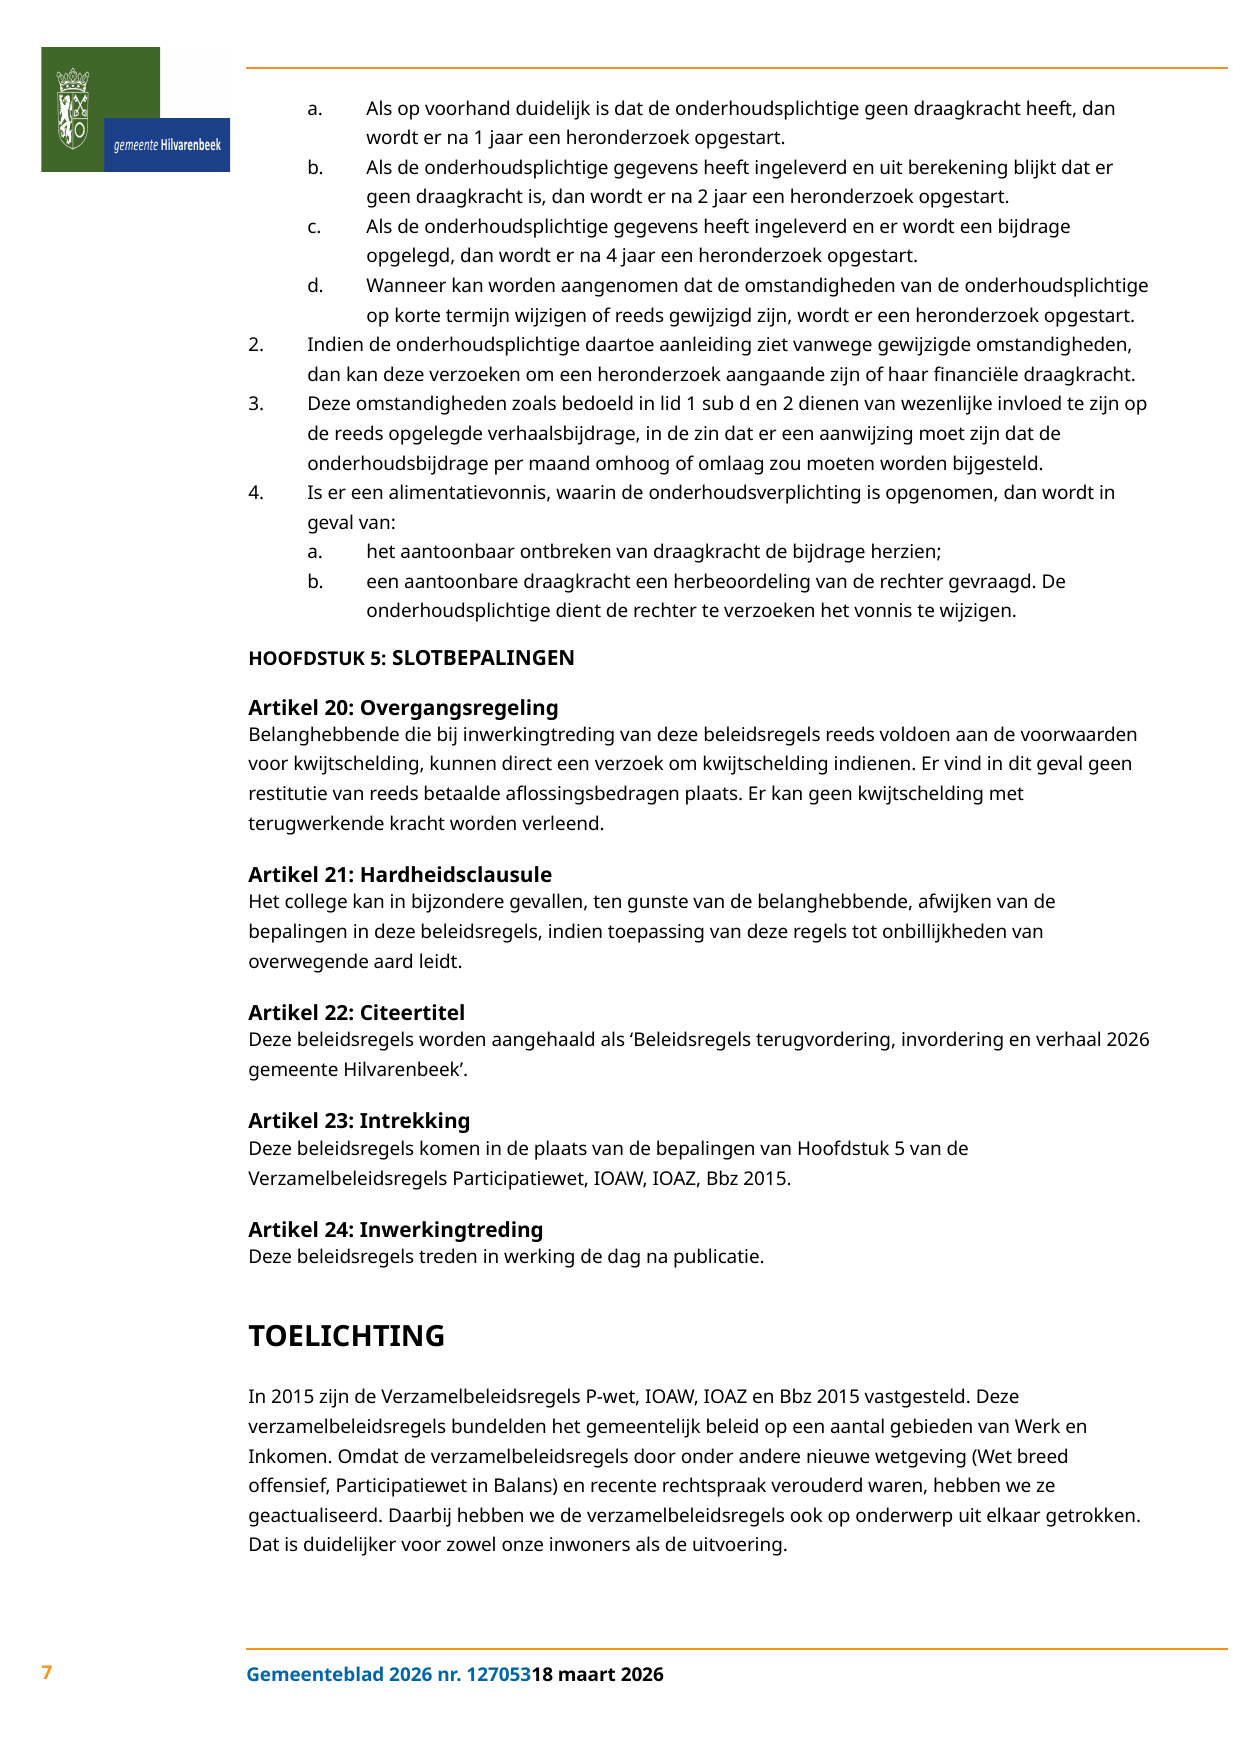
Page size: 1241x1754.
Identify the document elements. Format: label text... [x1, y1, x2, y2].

text In 2015 zijn de Verzamelbeleidsregels P-wet, IOAW, IOAZ en Bbz 2015 vastgesteld. Deze verzamelbeleidsregels bundelden het gemeentelijk beleid op een aantal gebieden van Werk en Inkomen. Omdat de verzamelbeleidsregels door onder andere nieuwe wetgeving (Wet breed offensief, Participatiewet in Balans) en recente rechtspraak verouderd waren, hebben we ze geactualiseerd. Daarbij hebben we de verzamelbeleidsregels ook op onderwerp uit elkaar getrokken. Dat is duidelijker voor zowel onze inwoners als de uitvoering. [248, 1384, 1152, 1557]
text TOELICHTING [248, 1315, 1152, 1354]
list Wanneer kan worden aangenomen dat de omstandigheden van de onderhoudsplichtige op korte termijn wijzigen of reeds gewijzigd zijn, wordt er een heronderzoek opgestart. [307, 272, 1152, 328]
text Artikel 20: Overgangsregeling [248, 693, 1152, 721]
text Deze beleidsregels komen in de plaats van de bepalingen van Hoofdstuk 5 van de Verzamelbeleidsregels Participatiewet, IOAW, IOAZ, Bbz 2015. [248, 1135, 1152, 1190]
text HOOFDSTUK 5: SLOTBEPALINGEN [248, 643, 1152, 672]
list Als op voorhand duidelijk is dat de onderhoudsplichtige geen draagkracht heeft, dan wordt er na 1 jaar een heronderzoek opgestart. [307, 95, 1152, 150]
list Als de onderhoudsplichtige gegevens heeft ingeleverd en uit berekening blijkt dat er geen draagkracht is, dan wordt er na 2 jaar een heronderzoek opgestart. [307, 154, 1152, 209]
list Indien de onderhoudsplichtige daartoe aanleiding ziet vanwege gewijzigde omstandigheden, dan kan deze verzoeken om een heronderzoek aangaande zijn of haar financiële draagkracht. [248, 331, 1152, 387]
text Artikel 21: Hardheidsclausule [248, 860, 1152, 889]
text Deze beleidsregels treden in werking de dag na publicatie. [248, 1243, 1152, 1269]
list een aantoonbare draagkracht een herbeoordeling van de rechter gevraagd. De onderhoudsplichtige dient de rechter te verzoeken het vonnis te wijzigen. [307, 568, 1152, 623]
text Artikel 23: Intrekking [248, 1107, 1152, 1135]
list Deze omstandigheden zoals bedoeld in lid 1 sub d en 2 dienen van wezenlijke invloed te zijn op de reeds opgelegde verhaalsbijdrage, in de zin dat er een aanwijzing moet zijn dat de onderhoudsbijdrage per maand omhoog of omlaag zou moeten worden bijgesteld. [248, 391, 1152, 476]
list het aantoonbaar ontbreken van draagkracht de bijdrage herzien; [307, 538, 1152, 564]
picture [41, 47, 231, 172]
text Deze beleidsregels worden aangehaald als ‘Beleidsregels terugvordering, invordering en verhaal 2026 gemeente Hilvarenbeek’. [248, 1027, 1152, 1082]
list Is er een alimentatievonnis, waarin de onderhoudsverplichting is opgenomen, dan wordt in geval van: [248, 479, 1152, 535]
text Artikel 24: Inwerkingtreding [248, 1215, 1152, 1243]
list Als de onderhoudsplichtige gegevens heeft ingeleverd en er wordt een bijdrage opgelegd, dan wordt er na 4 jaar een heronderzoek opgestart. [307, 213, 1152, 268]
text Artikel 22: Citeertitel [248, 998, 1152, 1027]
text Het college kan in bijzondere gevallen, ten gunste van de belanghebbende, afwijken van de bepalingen in deze beleidsregels, indien toepassing van deze regels tot onbillijkheden van overwegende aard leidt. [248, 889, 1152, 973]
text Belanghebbende die bij inwerkingtreding van deze beleidsregels reeds voldoen aan de voorwaarden voor kwijtschelding, kunnen direct een verzoek om kwijtschelding indienen. Er vind in dit geval geen restitutie van reeds betaalde aflossingsbedragen plaats. Er kan geen kwijtschelding met terugwerkende kracht worden verleend. [248, 721, 1152, 836]
